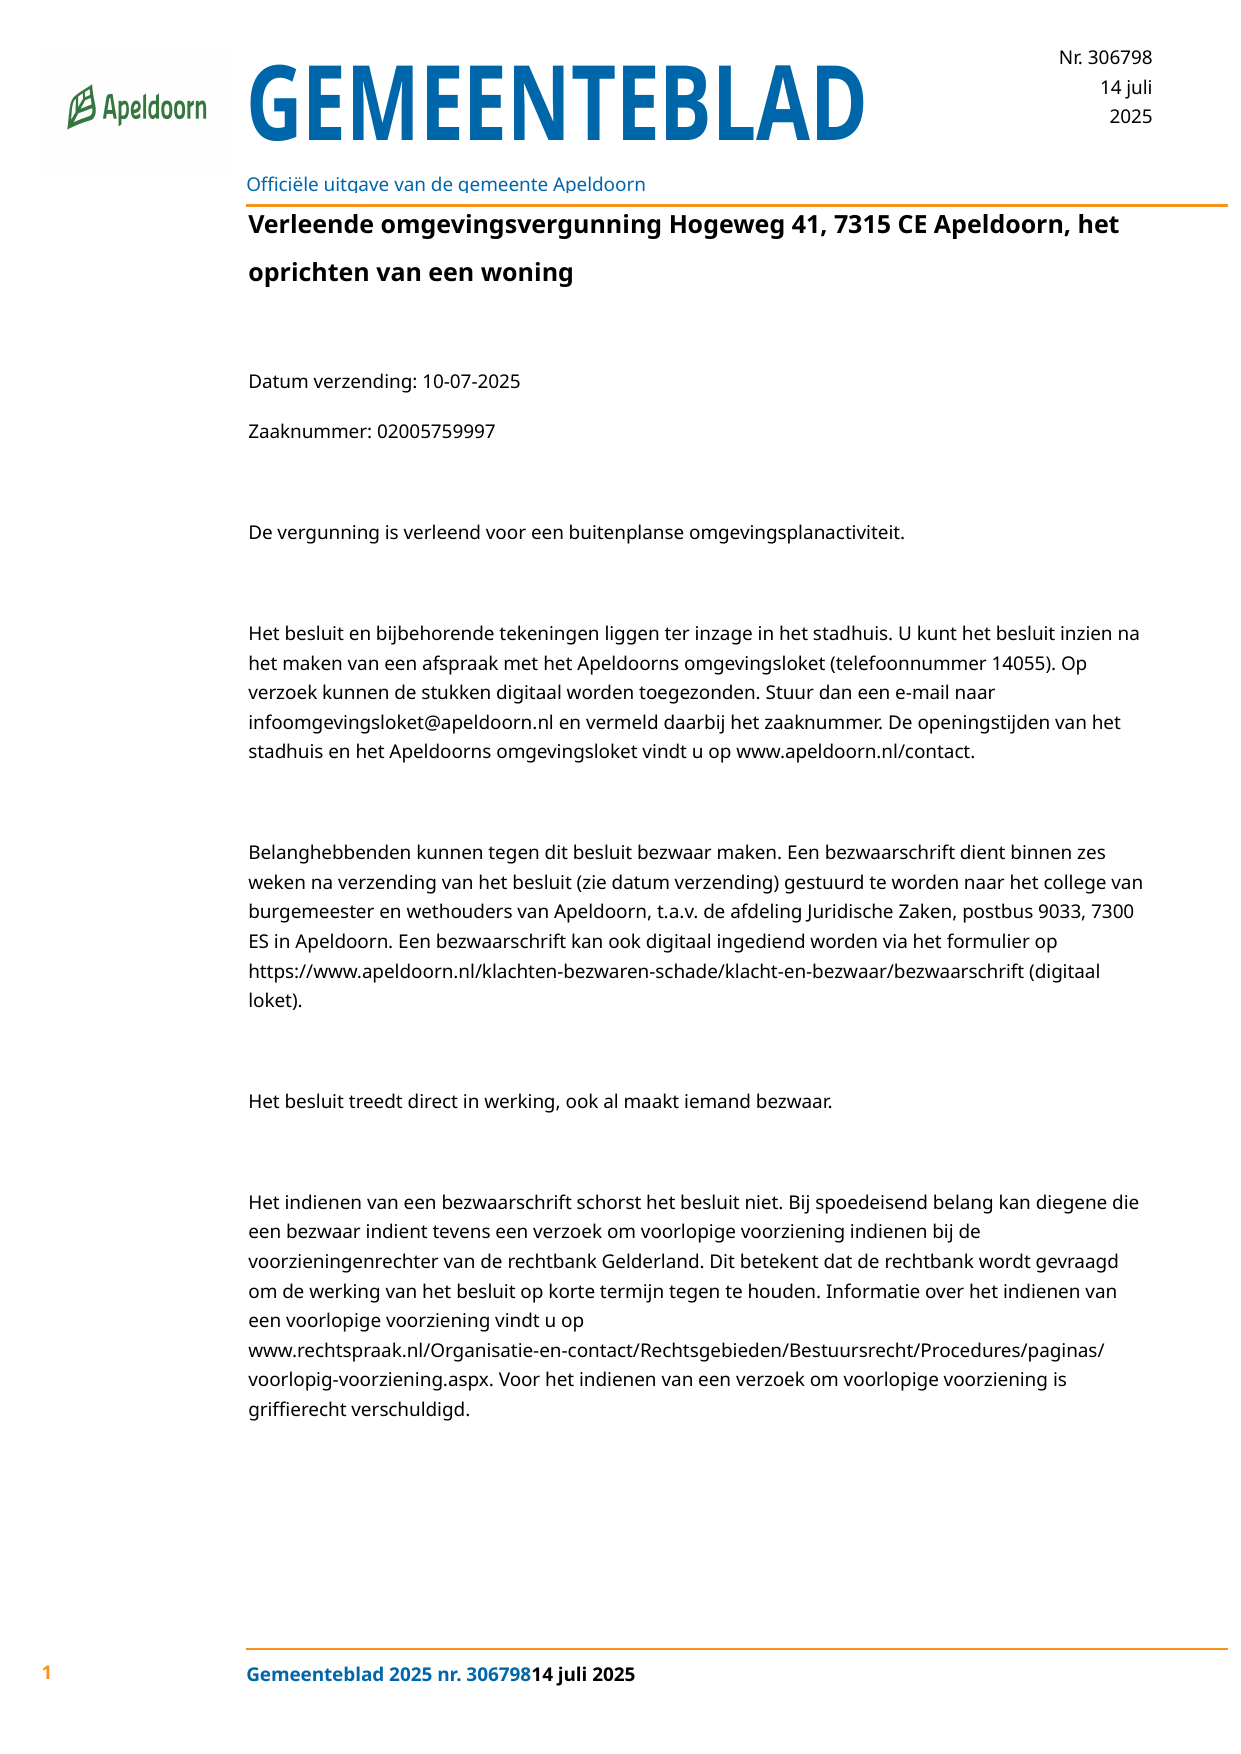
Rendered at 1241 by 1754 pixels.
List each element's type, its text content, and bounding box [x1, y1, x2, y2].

text Het indienen van een bezwaarschrift schorst het besluit niet. Bij spoedeisend belang kan diegene die een bezwaar indient tevens een verzoek om voorlopige voorziening indienen bij de voorzieningenrechter van de rechtbank Gelderland. Dit betekent dat de rechtbank wordt gevraagd om de werking van het besluit op korte termijn tegen te houden. Informatie over het indienen van een voorlopige voorziening vindt u op www.rechtspraak.nl/Organisatie-en-contact/Rechtsgebieden/Bestuursrecht/Procedures/paginas/voorlopig-voorziening.aspx. Voor het indienen van een verzoek om voorlopige voorziening is griffierecht verschuldigd. [248, 1189, 1152, 1422]
text Het besluit treedt direct in werking, ook al maakt iemand bezwaar. [248, 1088, 1152, 1114]
text Het besluit en bijbehorende tekeningen liggen ter inzage in het stadhuis. U kunt het besluit inzien na het maken van een afspraak met het Apeldoorns omgevingsloket (telefoonnummer 14055). Op verzoek kunnen de stukken digitaal worden toegezonden. Stuur dan een e-mail naar infoomgevingsloket@apeldoorn.nl en vermeld daarbij het zaaknummer. De openingstijden van het stadhuis en het Apeldoorns omgevingsloket vindt u op www.apeldoorn.nl/contact. [248, 620, 1152, 764]
text Datum verzending: 10-07-2025 [248, 368, 1152, 394]
text De vergunning is verleend voor een buitenplanse omgevingsplanactiviteit. [248, 519, 1152, 545]
text Verleende omgevingsvergunning Hogeweg 41, 7315 CE Apeldoorn, het oprichten van een woning [248, 207, 1152, 288]
text Belanghebbenden kunnen tegen dit besluit bezwaar maken. Een bezwaarschrift dient binnen zes weken na verzending van het besluit (zie datum verzending) gestuurd te worden naar het college van burgemeester en wethouders van Apeldoorn, t.a.v. de afdeling Juridische Zaken, postbus 9033, 7300 ES in Apeldoorn. Een bezwaarschrift kan ook digitaal ingediend worden via het formulier op https://www.apeldoorn.nl/klachten-bezwaren-schade/klacht-en-bezwaar/bezwaarschrift (digitaal loket). [248, 839, 1152, 1013]
text Zaaknummer: 02005759997 [248, 419, 1152, 444]
picture [41, 47, 231, 172]
